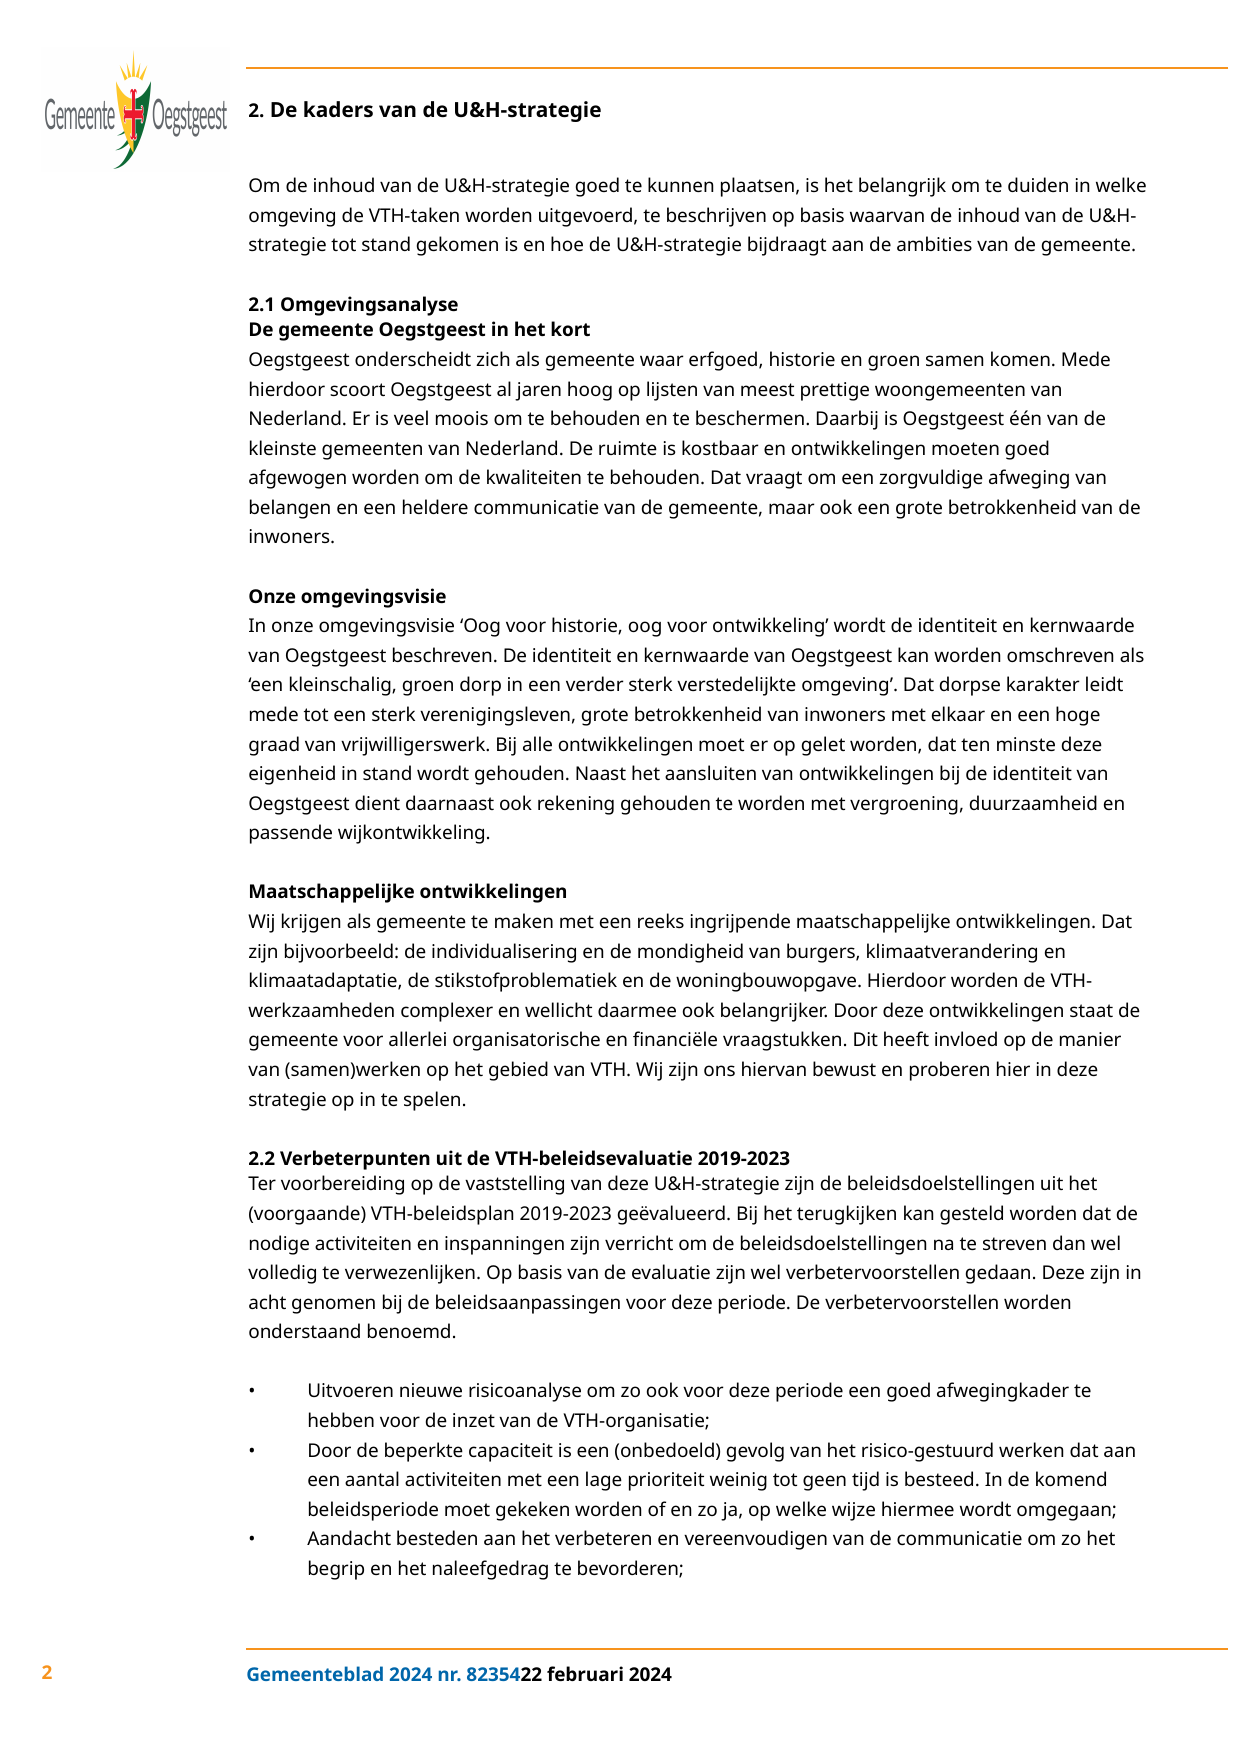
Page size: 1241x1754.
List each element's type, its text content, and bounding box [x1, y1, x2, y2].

text 2.2 Verbeterpunten uit de VTH-beleidsevaluatie 2019-2023 [248, 1145, 1152, 1171]
text Maatschappelijke ontwikkelingen [248, 879, 1152, 904]
text Om de inhoud van de U&H-strategie goed te kunnen plaatsen, is het belangrijk om te duiden in welke omgeving de VTH-taken worden uitgevoerd, te beschrijven op basis waarvan de inhoud van de U&H-strategie tot stand gekomen is en hoe de U&H-strategie bijdraagt aan de ambities van de gemeente. [248, 172, 1152, 257]
text De gemeente Oegstgeest in het kort [248, 317, 1152, 342]
text Oegstgeest onderscheidt zich als gemeente waar erfgoed, historie en groen samen komen. Mede hierdoor scoort Oegstgeest al jaren hoog op lijsten van meest prettige woongemeenten van Nederland. Er is veel moois om te behouden en te beschermen. Daarbij is Oegstgeest één van de kleinste gemeenten van Nederland. De ruimte is kostbaar en ontwikkelingen moeten goed afgewogen worden om de kwaliteiten te behouden. Dat vraagt om een zorgvuldige afweging van belangen en een heldere communicatie van de gemeente, maar ook een grote betrokkenheid van de inwoners. [248, 346, 1152, 549]
list Uitvoeren nieuwe risicoanalyse om zo ook voor deze periode een goed afwegingkader te hebben voor de inzet van de VTH-organisatie; [248, 1378, 1152, 1433]
text In onze omgevingsvisie ‘Oog voor historie, oog voor ontwikkeling’ wordt de identiteit en kernwaarde van Oegstgeest beschreven. De identiteit en kernwaarde van Oegstgeest kan worden omschreven als ‘een kleinschalig, groen dorp in een verder sterk verstedelijkte omgeving’. Dat dorpse karakter leidt mede tot een sterk verenigingsleven, grote betrokkenheid van inwoners met elkaar en een hoge graad van vrijwilligerswerk. Bij alle ontwikkelingen moet er op gelet worden, dat ten minste deze eigenheid in stand wordt gehouden. Naast het aansluiten van ontwikkelingen bij de identiteit van Oegstgeest dient daarnaast ook rekening gehouden te worden met vergroening, duurzaamheid en passende wijkontwikkeling. [248, 612, 1152, 845]
text 2.1 Omgevingsanalyse [248, 291, 1152, 317]
text Wij krijgen als gemeente te maken met een reeks ingrijpende maatschappelijke ontwikkelingen. Dat zijn bijvoorbeeld: de individualisering en de mondigheid van burgers, klimaatverandering en klimaatadaptatie, de stikstofproblematiek en de woningbouwopgave. Hierdoor worden de VTH-werkzaamheden complexer en wellicht daarmee ook belangrijker. Door deze ontwikkelingen staat de gemeente voor allerlei organisatorische en financiële vraagstukken. Dit heeft invloed op de manier van (samen)werken op het gebied van VTH. Wij zijn ons hiervan bewust en proberen hier in deze strategie op in te spelen. [248, 908, 1152, 1111]
picture [41, 47, 231, 172]
text Ter voorbereiding op de vaststelling van deze U&H-strategie zijn de beleidsdoelstellingen uit het (voorgaande) VTH-beleidsplan 2019-2023 geëvalueerd. Bij het terugkijken kan gesteld worden dat de nodige activiteiten en inspanningen zijn verricht om de beleidsdoelstellingen na te streven dan wel volledig te verwezenlijken. Op basis van de evaluatie zijn wel verbetervoorstellen gedaan. Deze zijn in acht genomen bij de beleidsaanpassingen voor deze periode. De verbetervoorstellen worden onderstaand benoemd. [248, 1171, 1152, 1344]
text Onze omgevingsvisie [248, 583, 1152, 608]
list Door de beperkte capaciteit is een (onbedoeld) gevolg van het risico-gestuurd werken dat aan een aantal activiteiten met een lage prioriteit weinig tot geen tijd is besteed. In de komend beleidsperiode moet gekeken worden of en zo ja, op welke wijze hiermee wordt omgegaan; [248, 1437, 1152, 1522]
list Aandacht besteden aan het verbeteren en vereenvoudigen van de communicatie om zo het begrip en het naleefgedrag te bevorderen; [248, 1526, 1152, 1581]
text 2. De kaders van de U&H-strategie [248, 95, 1152, 123]
